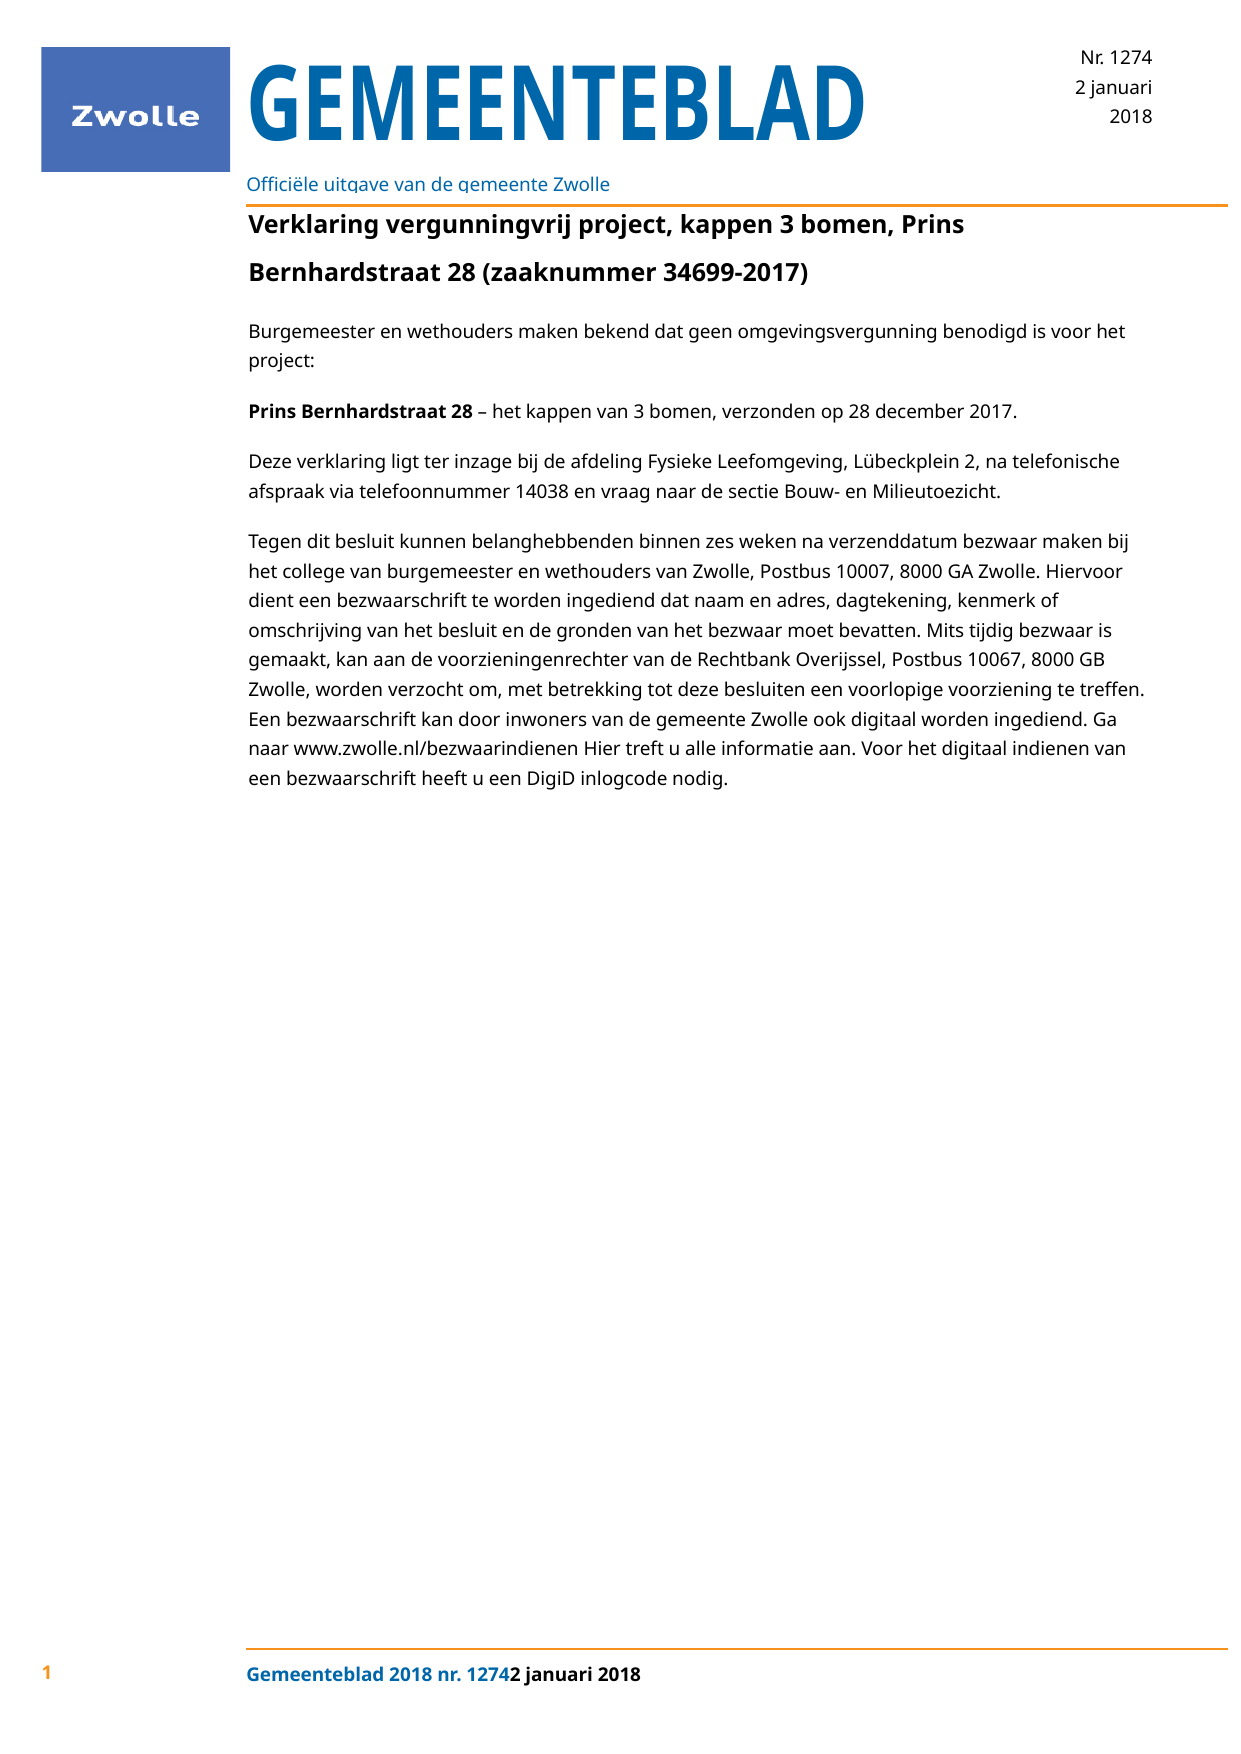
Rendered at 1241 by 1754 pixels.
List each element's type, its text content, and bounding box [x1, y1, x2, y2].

text Prins Bernhardstraat 28 – het kappen van 3 bomen, verzonden op 28 december 2017. [248, 398, 1152, 424]
picture [41, 47, 231, 172]
text Burgemeester en wethouders maken bekend dat geen omgevingsvergunning benodigd is voor het project: [248, 318, 1152, 373]
text Verklaring vergunningvrij project, kappen 3 bomen, Prins Bernhardstraat 28 (zaaknummer 34699-2017) [248, 207, 1152, 288]
text Deze verklaring ligt ter inzage bij de afdeling Fysieke Leefomgeving, Lübeckplein 2, na telefonische afspraak via telefoonnummer 14038 en vraag naar de sectie Bouw- en Milieutoezicht. [248, 448, 1152, 504]
text Tegen dit besluit kunnen belanghebbenden binnen zes weken na verzenddatum bezwaar maken bij het college van burgemeester en wethouders van Zwolle, Postbus 10007, 8000 GA Zwolle. Hiervoor dient een bezwaarschrift te worden ingediend dat naam en adres, dagtekening, kenmerk of omschrijving van het besluit en de gronden van het bezwaar moet bevatten. Mits tijdig bezwaar is gemaakt, kan aan de voorzieningenrechter van de Rechtbank Overijssel, Postbus 10067, 8000 GB Zwolle, worden verzocht om, met betrekking tot deze besluiten een voorlopige voorziening te treffen. Een bezwaarschrift kan door inwoners van de gemeente Zwolle ook digitaal worden ingediend. Ga naar www.zwolle.nl/bezwaarindienen Hier treft u alle informatie aan. Voor het digitaal indienen van een bezwaarschrift heeft u een DigiD inlogcode nodig. [248, 528, 1152, 791]
